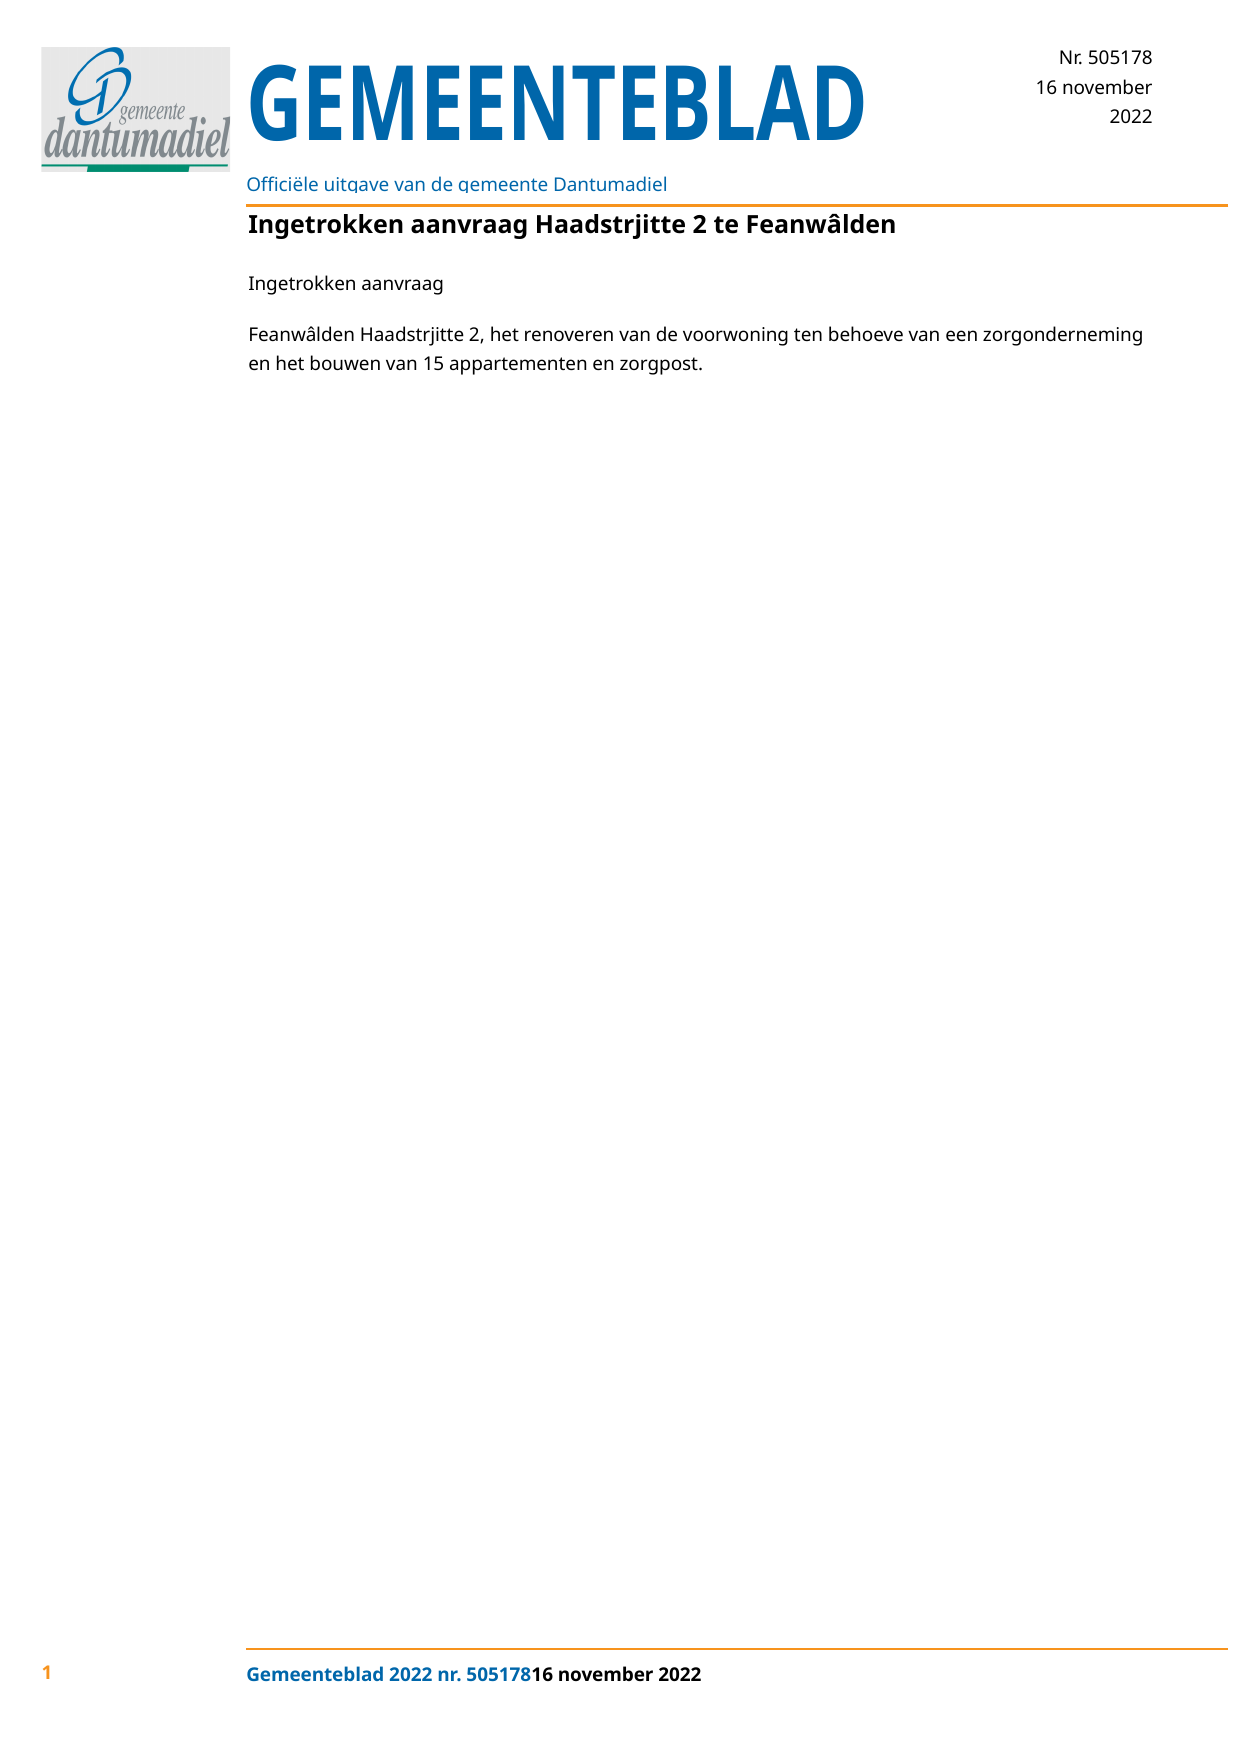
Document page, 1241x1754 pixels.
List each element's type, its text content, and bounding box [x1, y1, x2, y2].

picture [41, 47, 231, 172]
text Ingetrokken aanvraag Haadstrjitte 2 te Feanwâlden [248, 207, 1152, 241]
text Ingetrokken aanvraag [248, 270, 1152, 296]
text Feanwâlden Haadstrjitte 2, het renoveren van de voorwoning ten behoeve van een zorgonderneming en het bouwen van 15 appartementen en zorgpost. [248, 321, 1152, 376]
